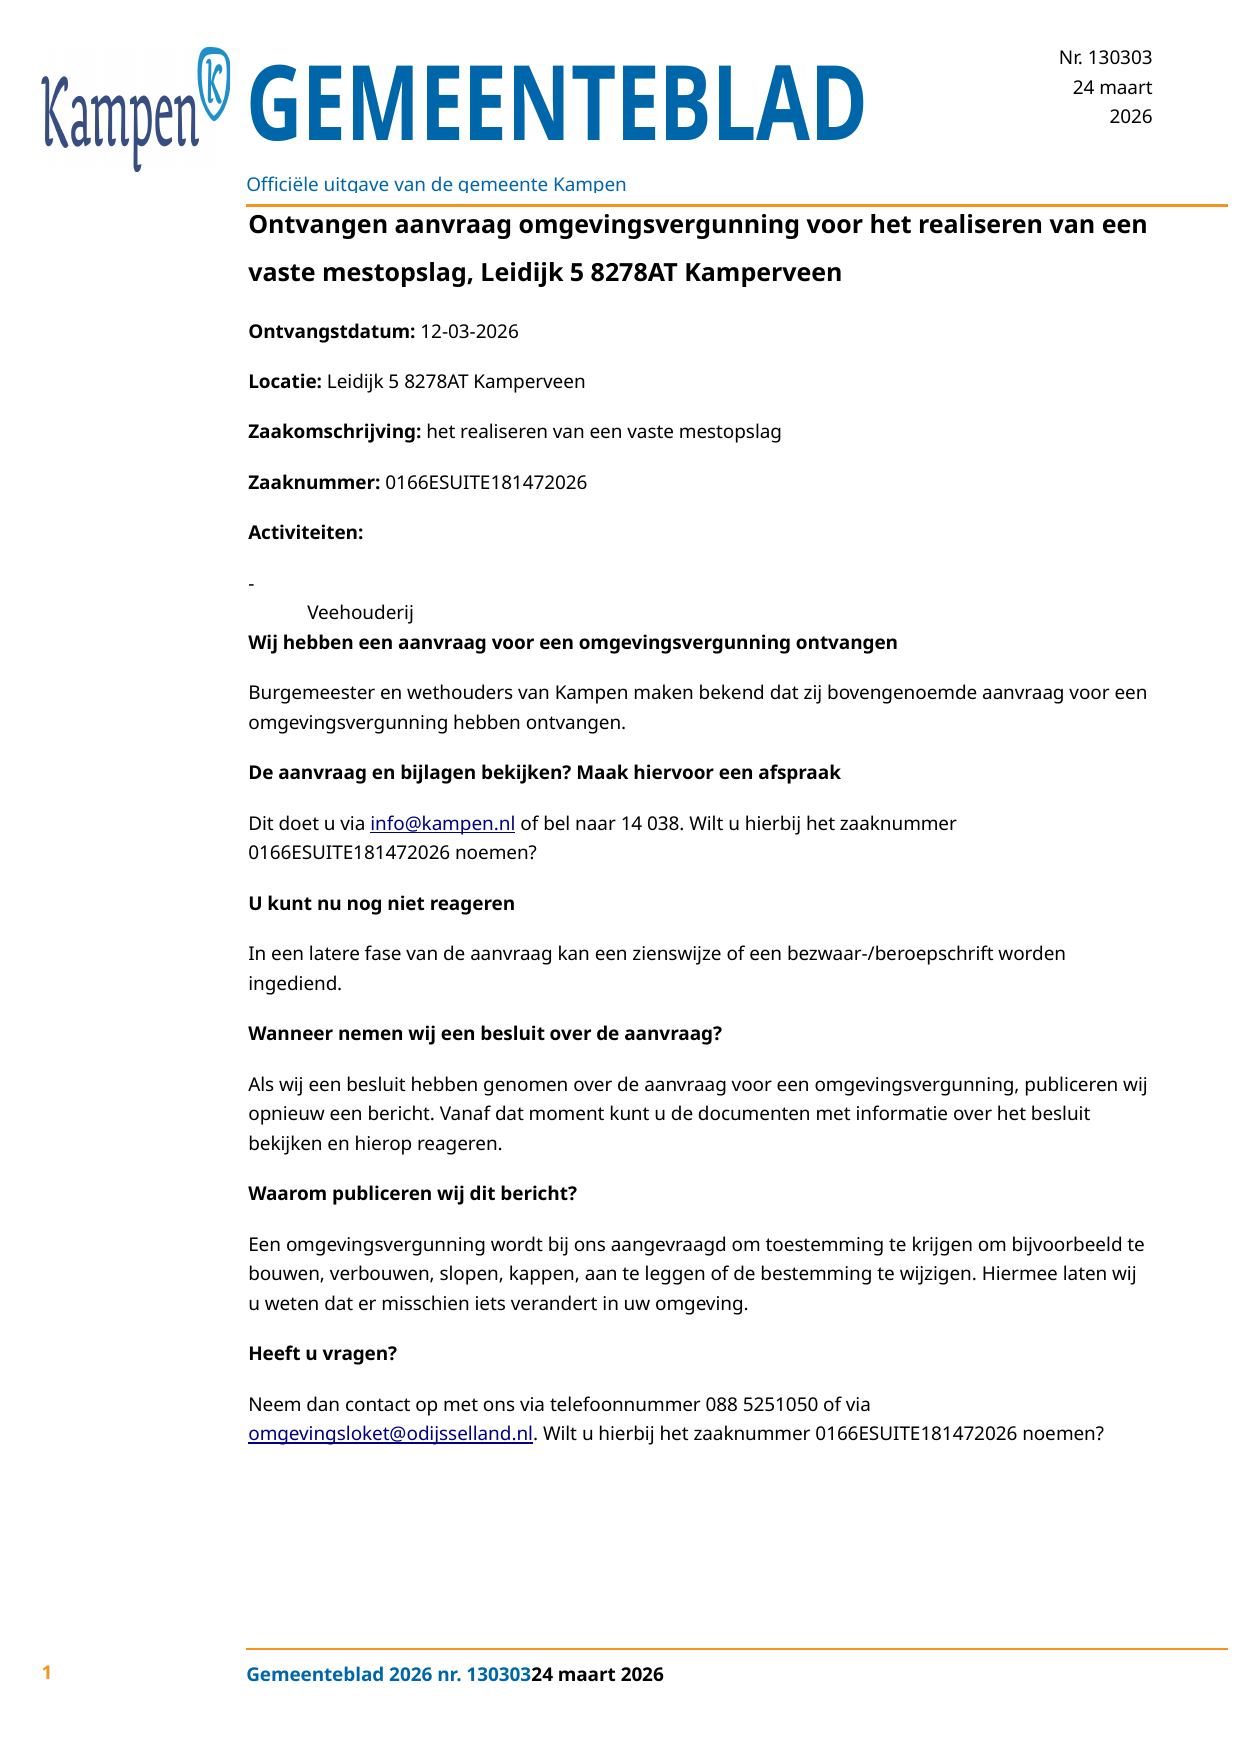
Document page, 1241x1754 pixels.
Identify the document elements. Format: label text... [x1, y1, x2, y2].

text U kunt nu nog niet reageren [248, 890, 1152, 916]
text Dit doet u via info@kampen.nl of bel naar 14 038. Wilt u hierbij het zaaknummer 0166ESUITE181472026 noemen? [248, 810, 1152, 865]
list Veehouderij [248, 599, 1152, 625]
text Burgemeester en wethouders van Kampen maken bekend dat zij bovengenoemde aanvraag voor een omgevingsvergunning hebben ontvangen. [248, 679, 1152, 735]
text Zaaknummer: 0166ESUITE181472026 [248, 469, 1152, 495]
picture [41, 47, 231, 172]
text Neem dan contact op met ons via telefoonnummer 088 5251050 of via omgevingsloket@odijsselland.nl. Wilt u hierbij het zaaknummer 0166ESUITE181472026 noemen? [248, 1391, 1152, 1446]
text Een omgevingsvergunning wordt bij ons aangevraagd om toestemming te krijgen om bijvoorbeeld te bouwen, verbouwen, slopen, kappen, aan te leggen of de bestemming te wijzigen. Hiermee laten wij u weten dat er misschien iets verandert in uw omgeving. [248, 1231, 1152, 1316]
text Activiteiten: [248, 519, 1152, 545]
text Locatie: Leidijk 5 8278AT Kamperveen [248, 368, 1152, 394]
text Ontvangen aanvraag omgevingsvergunning voor het realiseren van een vaste mestopslag, Leidijk 5 8278AT Kamperveen [248, 207, 1152, 288]
text Wij hebben een aanvraag voor een omgevingsvergunning ontvangen [248, 629, 1152, 655]
text Wanneer nemen wij een besluit over de aanvraag? [248, 1020, 1152, 1046]
text Zaakomschrijving: het realiseren van een vaste mestopslag [248, 419, 1152, 444]
text De aanvraag en bijlagen bekijken? Maak hiervoor een afspraak [248, 759, 1152, 785]
text Waarom publiceren wij dit bericht? [248, 1180, 1152, 1206]
text Ontvangstdatum: 12-03-2026 [248, 318, 1152, 344]
text Heeft u vragen? [248, 1340, 1152, 1366]
text Als wij een besluit hebben genomen over de aanvraag voor een omgevingsvergunning, publiceren wij opnieuw een bericht. Vanaf dat moment kunt u de documenten met informatie over het besluit bekijken en hierop reageren. [248, 1071, 1152, 1156]
text In een latere fase van de aanvraag kan een zienswijze of een bezwaar-/beroepschrift worden ingediend. [248, 940, 1152, 996]
